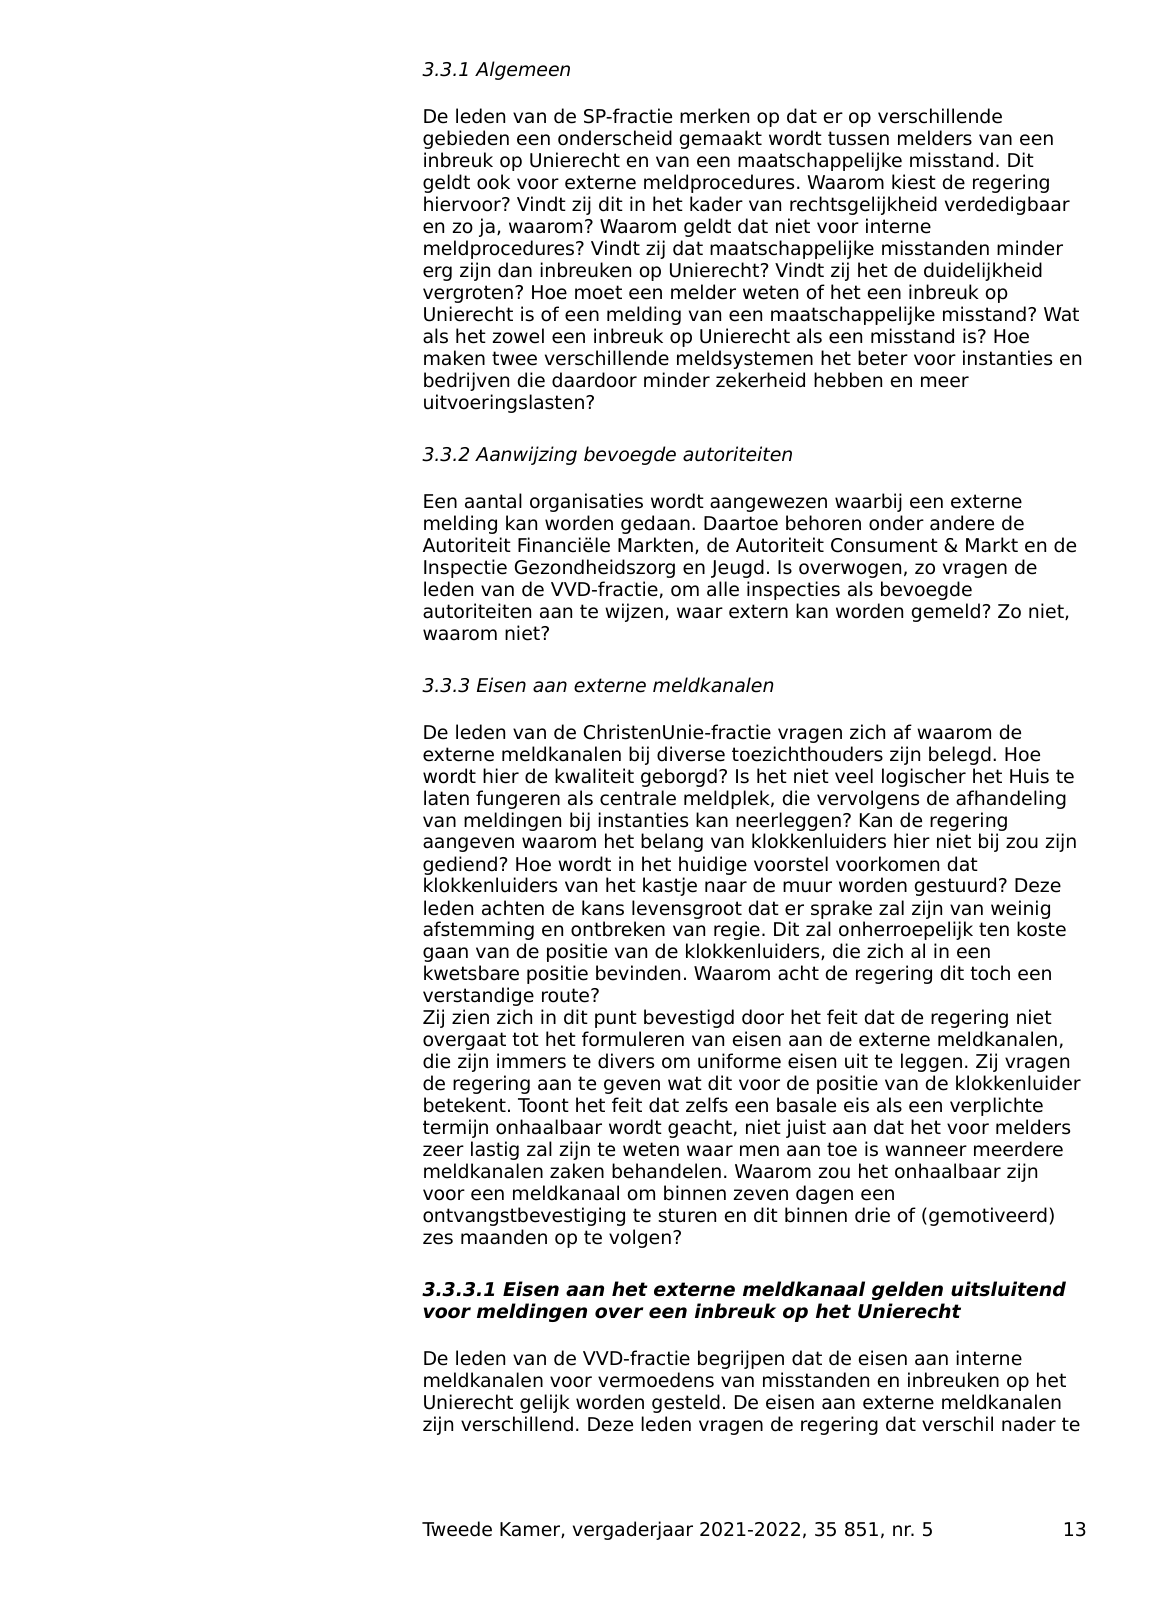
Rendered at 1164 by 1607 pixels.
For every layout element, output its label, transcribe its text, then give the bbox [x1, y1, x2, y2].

text De leden van de ChristenUnie-fractie vragen zich af waarom de externe meldkanalen bij diverse toezichthouders zijn belegd. Hoe wordt hier de kwaliteit geborgd? Is het niet veel logischer het Huis te laten fungeren als centrale meldplek, die vervolgens de afhandeling van meldingen bij instanties kan neerleggen? Kan de regering aangeven waarom het belang van klokkenluiders hier niet bij zou zijn gediend? Hoe wordt in het huidige voorstel voorkomen dat klokkenluiders van het kastje naar de muur worden gestuurd? Deze leden achten de kans levensgroot dat er sprake zal zijn van weinig afstemming en ontbreken van regie. Dit zal onherroepelijk ten koste gaan van de positie van de klokkenluiders, die zich al in een kwetsbare positie bevinden. Waarom acht de regering dit toch een verstandige route? [422, 722, 1087, 1007]
text De leden van de VVD-fractie begrijpen dat de eisen aan interne meldkanalen voor vermoedens van misstanden en inbreuken op het Unierecht gelijk worden gesteld. De eisen aan externe meldkanalen zijn verschillend. Deze leden vragen de regering dat verschil nader te [422, 1348, 1087, 1436]
subtitle 3.3.1 Algemeen [422, 59, 1087, 81]
text Een aantal organisaties wordt aangewezen waarbij een externe melding kan worden gedaan. Daartoe behoren onder andere de Autoriteit Financiële Markten, de Autoriteit Consument & Markt en de Inspectie Gezondheidszorg en Jeugd. Is overwogen, zo vragen de leden van de VVD-fractie, om alle inspecties als bevoegde autoriteiten aan te wijzen, waar extern kan worden gemeld? Zo niet, waarom niet? [422, 491, 1087, 644]
subtitle 3.3.3.1 Eisen aan het externe meldkanaal gelden uitsluitend voor meldingen over een inbreuk op het Unierecht [422, 1279, 1087, 1323]
subtitle 3.3.3 Eisen aan externe meldkanalen [422, 674, 1087, 697]
subtitle 3.3.2 Aanwijzing bevoegde autoriteiten [422, 444, 1087, 466]
text De leden van de SP-fractie merken op dat er op verschillende gebieden een onderscheid gemaakt wordt tussen melders van een inbreuk op Unierecht en van een maatschappelijke misstand. Dit geldt ook voor externe meldprocedures. Waarom kiest de regering hiervoor? Vindt zij dit in het kader van rechtsgelijkheid verdedigbaar en zo ja, waarom? Waarom geldt dat niet voor interne meldprocedures? Vindt zij dat maatschappelijke misstanden minder erg zijn dan inbreuken op Unierecht? Vindt zij het de duidelijkheid vergroten? Hoe moet een melder weten of het een inbreuk op Unierecht is of een melding van een maatschappelijke misstand? Wat als het zowel een inbreuk op Unierecht als een misstand is? Hoe maken twee verschillende meldsystemen het beter voor instanties en bedrijven die daardoor minder zekerheid hebben en meer uitvoeringslasten? [422, 106, 1087, 414]
text Zij zien zich in dit punt bevestigd door het feit dat de regering niet overgaat tot het formuleren van eisen aan de externe meldkanalen, die zijn immers te divers om uniforme eisen uit te leggen. Zij vragen de regering aan te geven wat dit voor de positie van de klokkenluider betekent. Toont het feit dat zelfs een basale eis als een verplichte termijn onhaalbaar wordt geacht, niet juist aan dat het voor melders zeer lastig zal zijn te weten waar men aan toe is wanneer meerdere meldkanalen zaken behandelen. Waarom zou het onhaalbaar zijn voor een meldkanaal om binnen zeven dagen een ontvangstbevestiging te sturen en dit binnen drie of (gemotiveerd) zes maanden op te volgen? [422, 1007, 1087, 1249]
